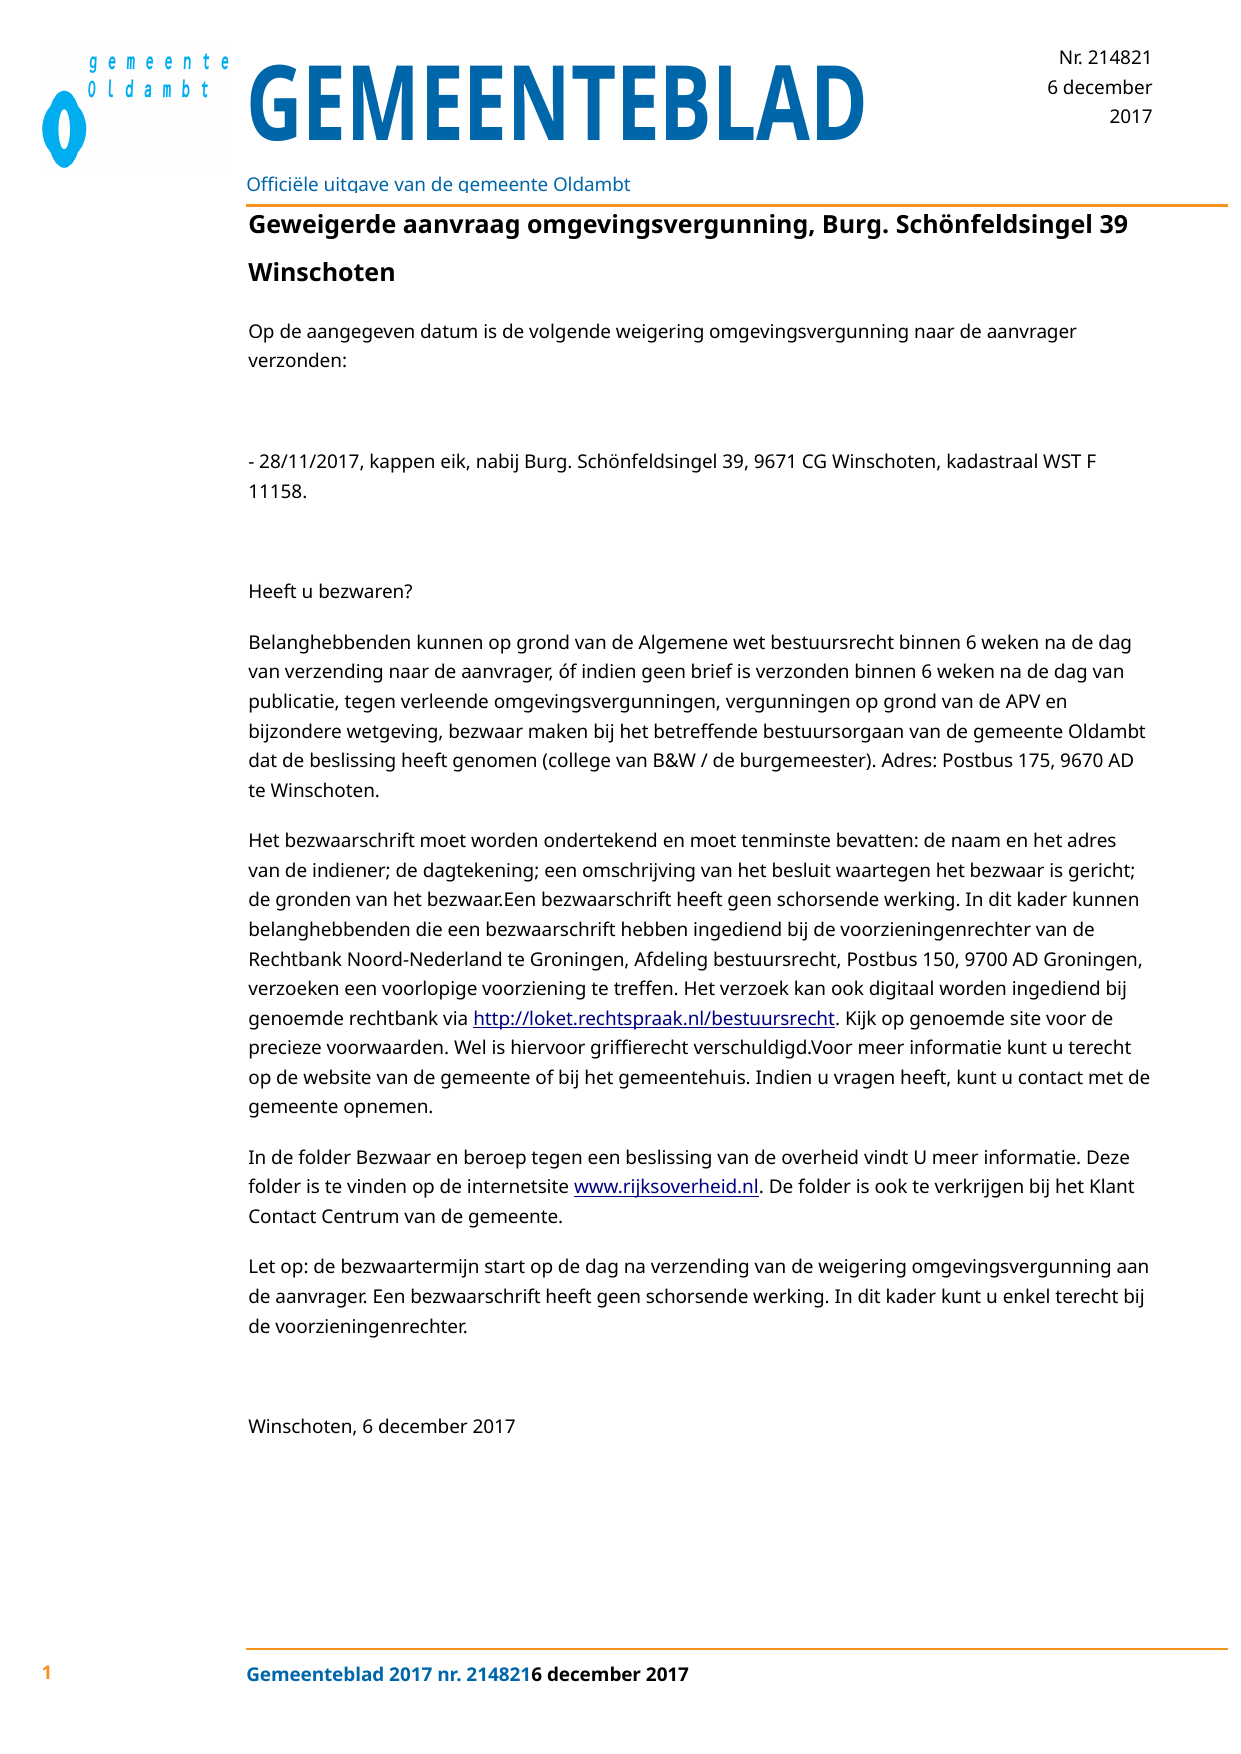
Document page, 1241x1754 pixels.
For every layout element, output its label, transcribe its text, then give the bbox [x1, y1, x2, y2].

text In de folder Bezwaar en beroep tegen een beslissing van de overheid vindt U meer informatie. Deze folder is te vinden op de internetsite www.rijksoverheid.nl. De folder is ook te verkrijgen bij het Klant Contact Centrum van de gemeente. [248, 1144, 1152, 1229]
text - 28/11/2017, kappen eik, nabij Burg. Schönfeldsingel 39, 9671 CG Winschoten, kadastraal WST F 11158. [248, 448, 1152, 504]
text Geweigerde aanvraag omgevingsvergunning, Burg. Schönfeldsingel 39 Winschoten [248, 207, 1152, 288]
text Belanghebbenden kunnen op grond van de Algemene wet bestuursrecht binnen 6 weken na de dag van verzending naar de aanvrager, óf indien geen brief is verzonden binnen 6 weken na de dag van publicatie, tegen verleende omgevingsvergunningen, vergunningen op grond van de APV en bijzondere wetgeving, bezwaar maken bij het betreffende bestuursorgaan van de gemeente Oldambt dat de beslissing heeft genomen (college van B&W / de burgemeester). Adres: Postbus 175, 9670 AD te Winschoten. [248, 629, 1152, 803]
text Winschoten, 6 december 2017 [248, 1414, 1152, 1439]
text Let op: de bezwaartermijn start op de dag na verzending van de weigering omgevingsvergunning aan de aanvrager. Een bezwaarschrift heeft geen schorsende werking. In dit kader kunt u enkel terecht bij de voorzieningenrechter. [248, 1254, 1152, 1339]
picture [41, 47, 231, 172]
text Op de aangegeven datum is de volgende weigering omgevingsvergunning naar de aanvrager verzonden: [248, 318, 1152, 373]
text Heeft u bezwaren? [248, 579, 1152, 604]
text Het bezwaarschrift moet worden ondertekend en moet tenminste bevatten: de naam en het adres van de indiener; de dagtekening; een omschrijving van het besluit waartegen het bezwaar is gericht; de gronden van het bezwaar.Een bezwaarschrift heeft geen schorsende werking. In dit kader kunnen belanghebbenden die een bezwaarschrift hebben ingediend bij de voorzieningenrechter van de Rechtbank Noord-Nederland te Groningen, Afdeling bestuursrecht, Postbus 150, 9700 AD Groningen, verzoeken een voorlopige voorziening te treffen. Het verzoek kan ook digitaal worden ingediend bij genoemde rechtbank via http://loket.rechtspraak.nl/bestuursrecht. Kijk op genoemde site voor de precieze voorwaarden. Wel is hiervoor griffierecht verschuldigd.Voor meer informatie kunt u terecht op de website van de gemeente of bij het gemeentehuis. Indien u vragen heeft, kunt u contact met de gemeente opnemen. [248, 827, 1152, 1119]
